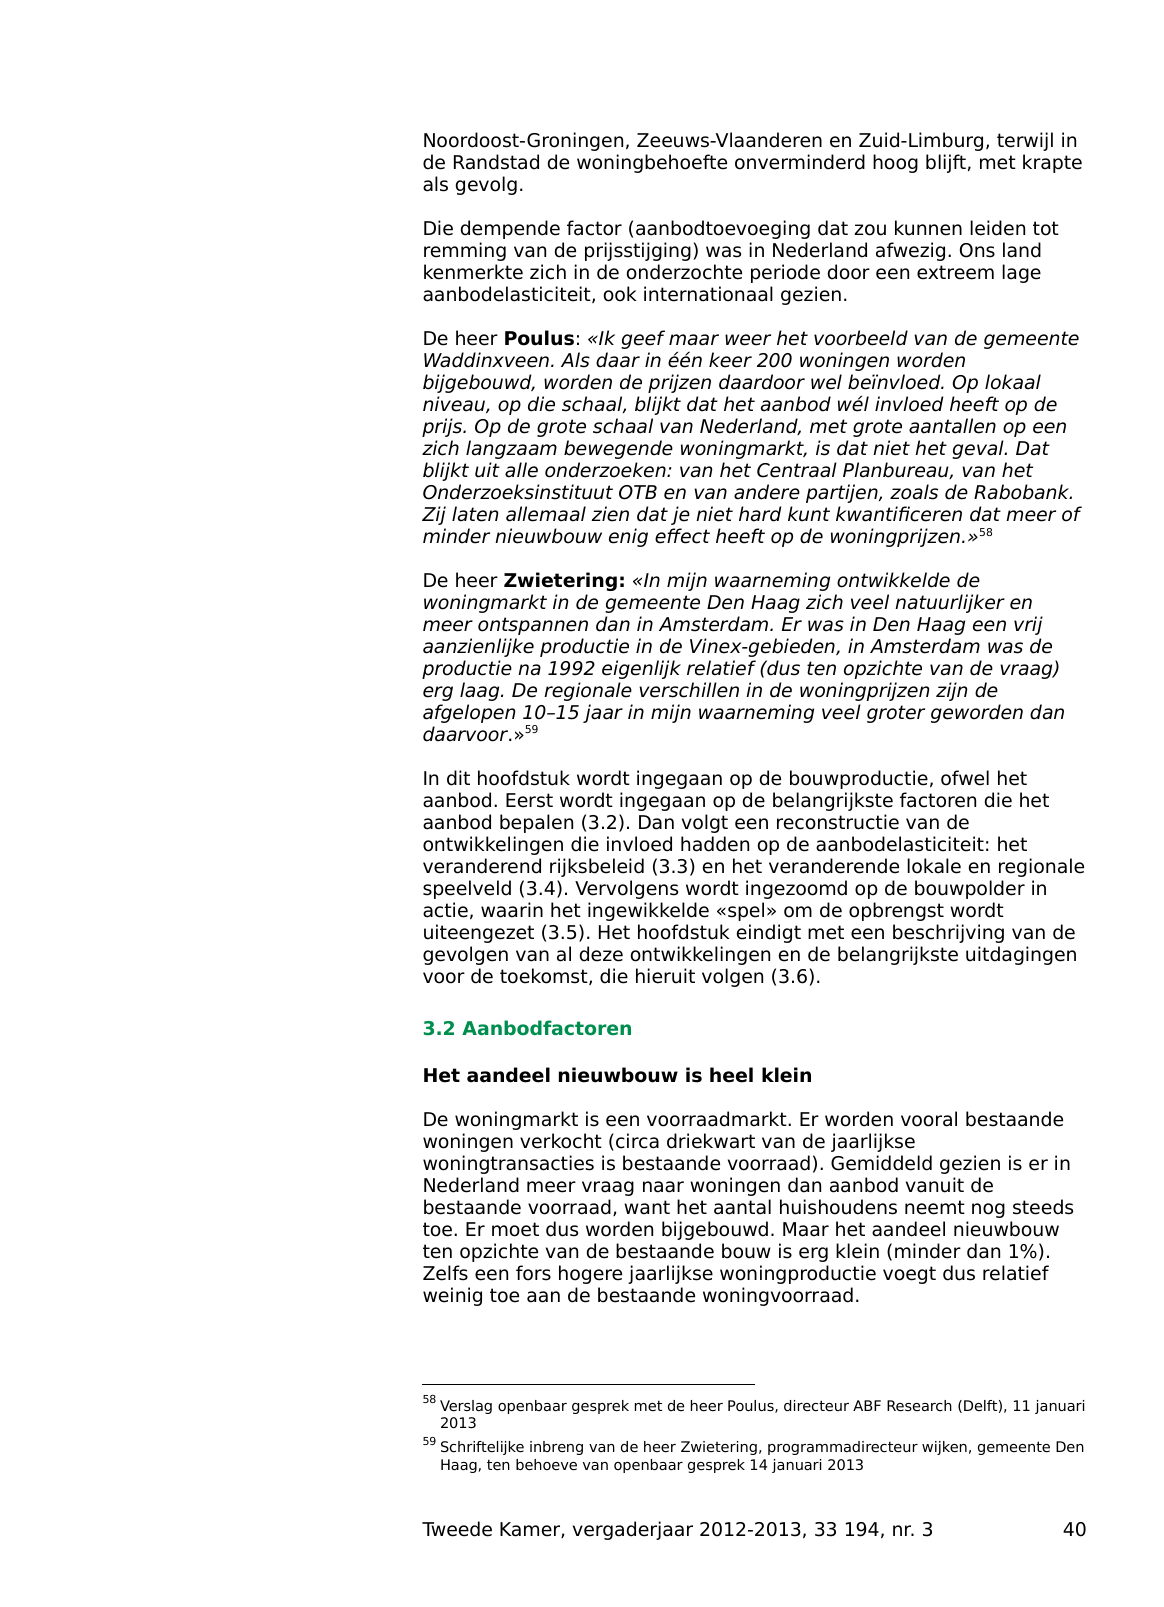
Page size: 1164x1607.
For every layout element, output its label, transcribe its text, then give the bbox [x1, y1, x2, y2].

text De heer Zwietering: «In mijn waarneming ontwikkelde de woningmarkt in de gemeente Den Haag zich veel natuurlijker en meer ontspannen dan in Amsterdam. Er was in Den Haag een vrij aanzienlijke productie in de Vinex-gebieden, in Amsterdam was de productie na 1992 eigenlijk relatief (dus ten opzichte van de vraag) erg laag. De regionale verschillen in de woningprijzen zijn de afgelopen 10–15 jaar in mijn waarneming veel groter geworden dan daarvoor.» [422, 570, 1087, 746]
subtitle 3.2 Aanbodfactoren [422, 1018, 1087, 1040]
text Schriftelijke inbreng van de heer Zwietering, programmadirecteur wijken, gemeente Den Haag, ten behoeve van openbaar gesprek 14 januari 2013 [422, 1435, 1087, 1474]
text Noordoost-Groningen, Zeeuws-Vlaanderen en Zuid-Limburg, terwijl in de Randstad de woningbehoefte onverminderd hoog blijft, met krapte als gevolg. [422, 130, 1087, 196]
text Die dempende factor (aanbodtoevoeging dat zou kunnen leiden tot remming van de prijsstijging) was in Nederland afwezig. Ons land kenmerkte zich in de onderzochte periode door een extreem lage aanbodelasticiteit, ook internationaal gezien. [422, 218, 1087, 306]
subtitle Het aandeel nieuwbouw is heel klein [422, 1065, 1087, 1087]
text In dit hoofdstuk wordt ingegaan op de bouwproductie, ofwel het aanbod. Eerst wordt ingegaan op de belangrijkste factoren die het aanbod bepalen (3.2). Dan volgt een reconstructie van de ontwikkelingen die invloed hadden op de aanbodelasticiteit: het veranderend rijksbeleid (3.3) en het veranderende lokale en regionale speelveld (3.4). Vervolgens wordt ingezoomd op de bouwpolder in actie, waarin het ingewikkelde «spel» om de opbrengst wordt uiteengezet (3.5). Het hoofdstuk eindigt met een beschrijving van de gevolgen van al deze ontwikkelingen en de belangrijkste uitdagingen voor de toekomst, die hieruit volgen (3.6). [422, 768, 1087, 988]
text De woningmarkt is een voorraadmarkt. Er worden vooral bestaande woningen verkocht (circa driekwart van de jaarlijkse woningtransacties is bestaande voorraad). Gemiddeld gezien is er in Nederland meer vraag naar woningen dan aanbod vanuit de bestaande voorraad, want het aantal huishoudens neemt nog steeds toe. Er moet dus worden bijgebouwd. Maar het aandeel nieuwbouw ten opzichte van de bestaande bouw is erg klein (minder dan 1%). Zelfs een fors hogere jaarlijkse woningproductie voegt dus relatief weinig toe aan de bestaande woningvoorraad. [422, 1109, 1087, 1307]
text De heer Poulus: «Ik geef maar weer het voorbeeld van de gemeente Waddinxveen. Als daar in één keer 200 woningen worden bijgebouwd, worden de prijzen daardoor wel beïnvloed. Op lokaal niveau, op die schaal, blijkt dat het aanbod wél invloed heeft op de prijs. Op de grote schaal van Nederland, met grote aantallen op een zich langzaam bewegende woningmarkt, is dat niet het geval. Dat blijkt uit alle onderzoeken: van het Centraal Planbureau, van het Onderzoeksinstituut OTB en van andere partijen, zoals de Rabobank. Zij laten allemaal zien dat je niet hard kunt kwantificeren dat meer of minder nieuwbouw enig effect heeft op de woningprijzen.» [422, 328, 1087, 548]
text Verslag openbaar gesprek met de heer Poulus, directeur ABF Research (Delft), 11 januari 2013 [422, 1393, 1087, 1432]
